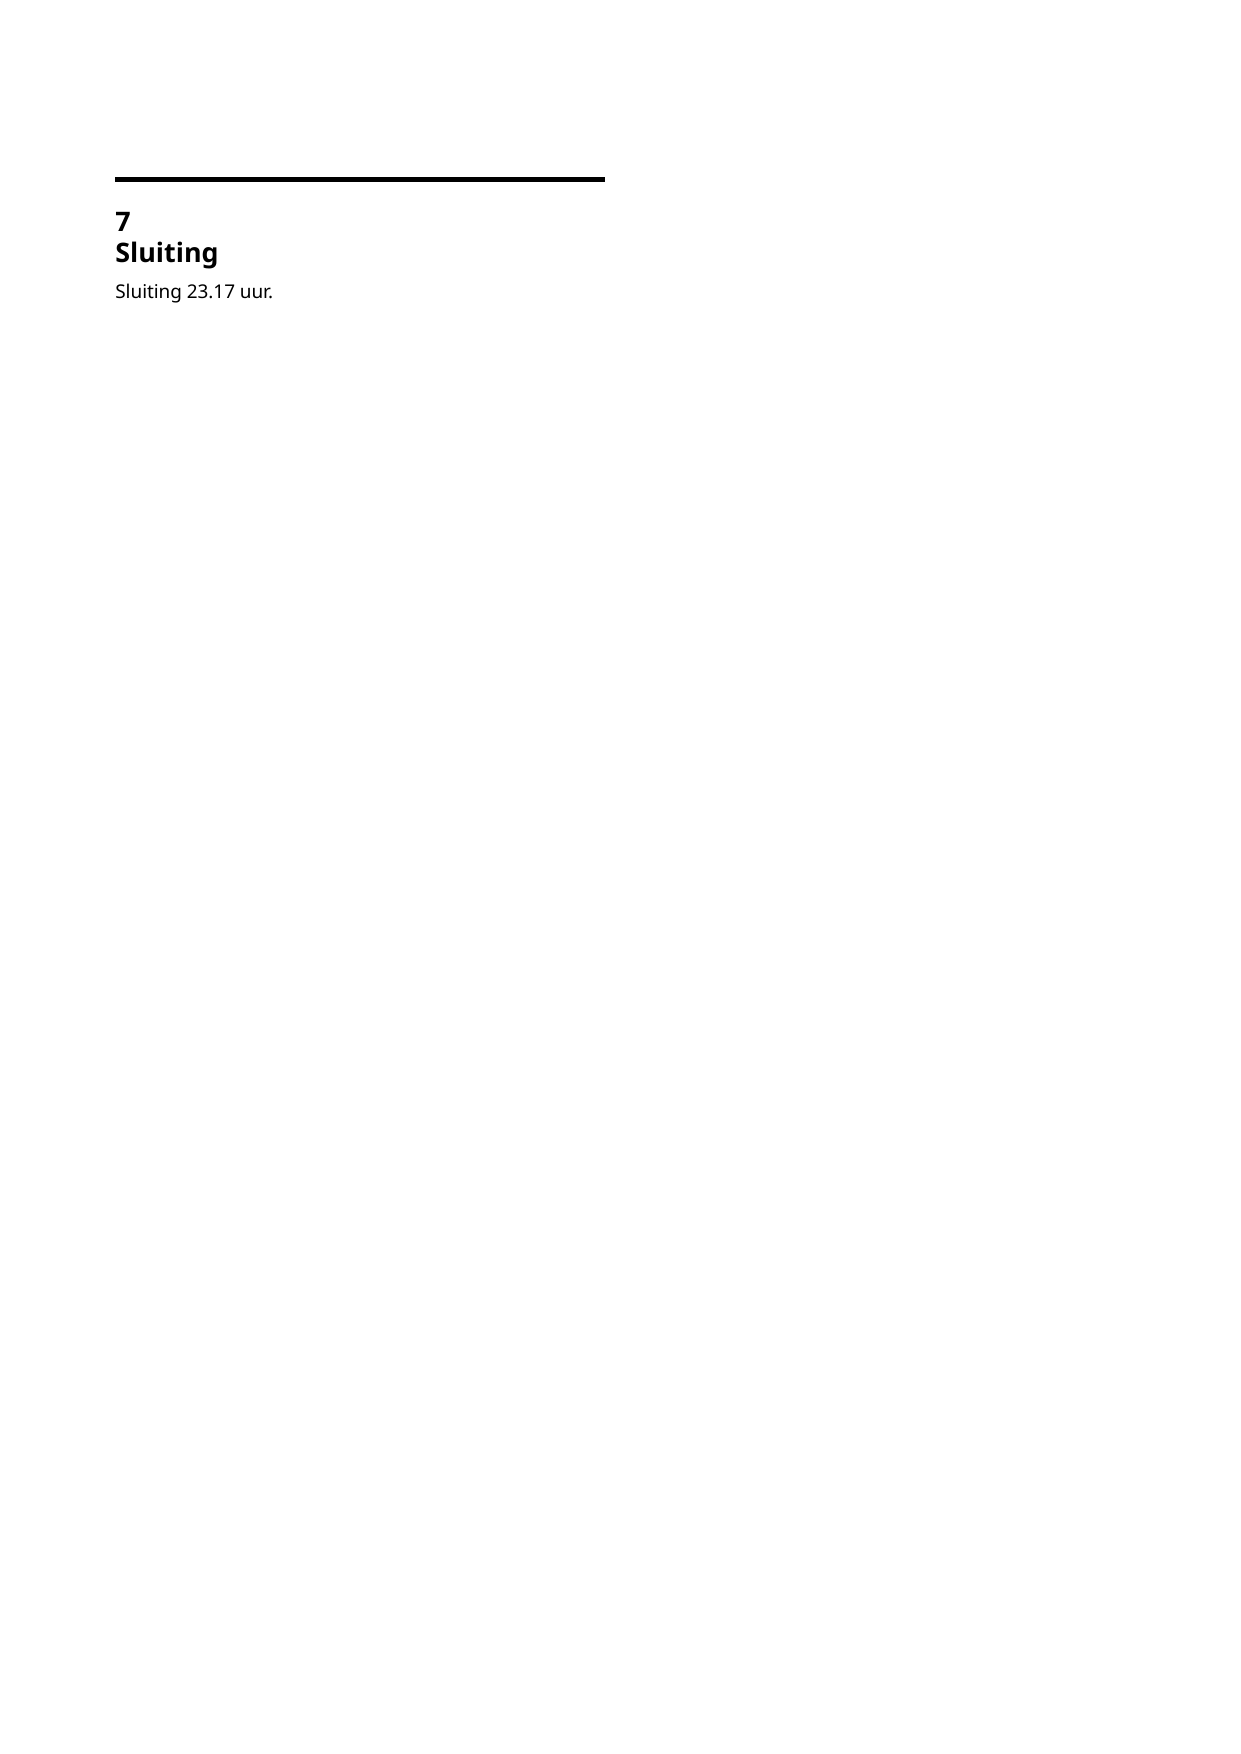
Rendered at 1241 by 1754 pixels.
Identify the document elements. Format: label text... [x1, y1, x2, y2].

text 7 [115, 203, 605, 239]
text Sluiting 23.17 uur. [115, 283, 605, 302]
text Sluiting [115, 239, 605, 283]
